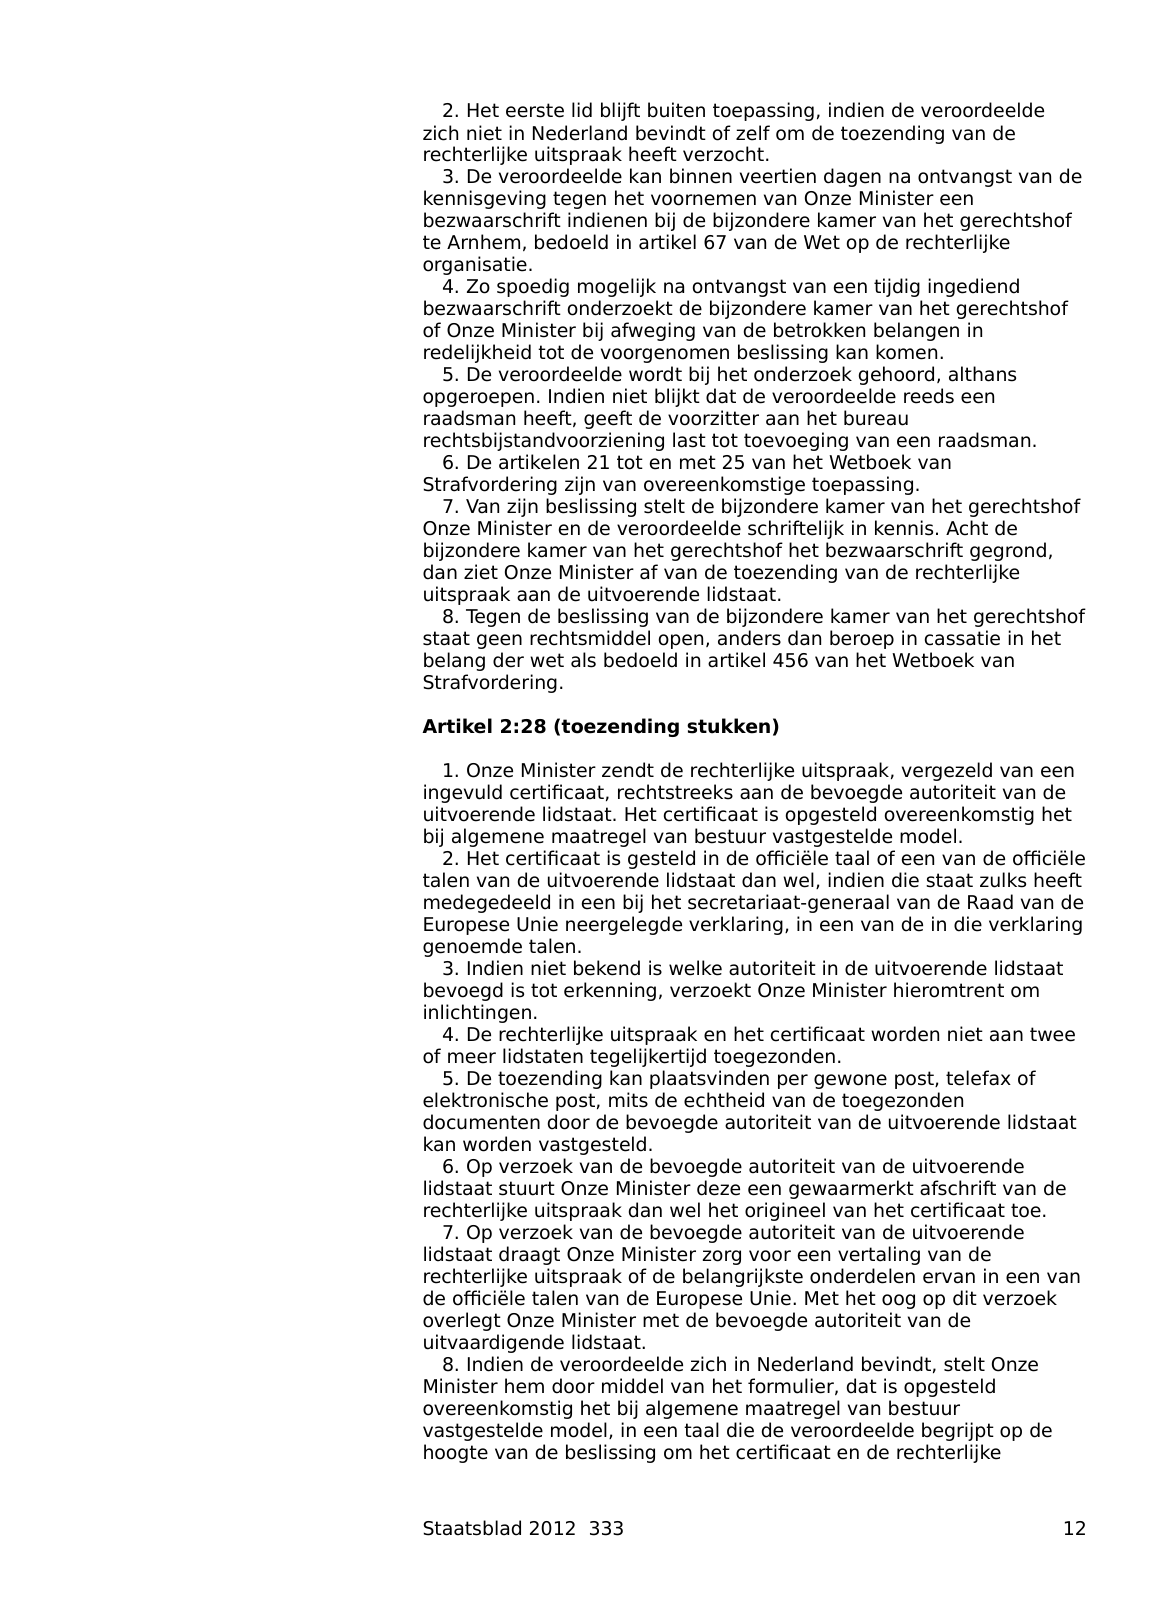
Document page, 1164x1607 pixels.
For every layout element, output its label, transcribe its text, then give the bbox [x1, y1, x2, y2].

text 4. Zo spoedig mogelijk na ontvangst van een tijdig ingediend bezwaarschrift onderzoekt de bijzondere kamer van het gerechtshof of Onze Minister bij afweging van de betrokken belangen in redelijkheid tot de voorgenomen beslissing kan komen. [422, 276, 1087, 364]
text 7. Op verzoek van de bevoegde autoriteit van de uitvoerende lidstaat draagt Onze Minister zorg voor een vertaling van de rechterlijke uitspraak of de belangrijkste onderdelen ervan in een van de officiële talen van de Europese Unie. Met het oog op dit verzoek overlegt Onze Minister met de bevoegde autoriteit van de uitvaardigende lidstaat. [422, 1222, 1087, 1354]
text 8. Indien de veroordeelde zich in Nederland bevindt, stelt Onze Minister hem door middel van het formulier, dat is opgesteld overeenkomstig het bij algemene maatregel van bestuur vastgestelde model, in een taal die de veroordeelde begrijpt op de hoogte van de beslissing om het certificaat en de rechterlijke [422, 1354, 1087, 1463]
text 3. De veroordeelde kan binnen veertien dagen na ontvangst van de kennisgeving tegen het voornemen van Onze Minister een bezwaarschrift indienen bij de bijzondere kamer van het gerechtshof te Arnhem, bedoeld in artikel 67 van de Wet op de rechterlijke organisatie. [422, 166, 1087, 276]
text 7. Van zijn beslissing stelt de bijzondere kamer van het gerechtshof Onze Minister en de veroordeelde schriftelijk in kennis. Acht de bijzondere kamer van het gerechtshof het bezwaarschrift gegrond, dan ziet Onze Minister af van de toezending van de rechterlijke uitspraak aan de uitvoerende lidstaat. [422, 496, 1087, 606]
text 3. Indien niet bekend is welke autoriteit in de uitvoerende lidstaat bevoegd is tot erkenning, verzoekt Onze Minister hieromtrent om inlichtingen. [422, 958, 1087, 1024]
text 1. Onze Minister zendt de rechterlijke uitspraak, vergezeld van een ingevuld certificaat, rechtstreeks aan de bevoegde autoriteit van de uitvoerende lidstaat. Het certificaat is opgesteld overeenkomstig het bij algemene maatregel van bestuur vastgestelde model. [422, 760, 1087, 848]
text 8. Tegen de beslissing van de bijzondere kamer van het gerechtshof staat geen rechtsmiddel open, anders dan beroep in cassatie in het belang der wet als bedoeld in artikel 456 van het Wetboek van Strafvordering. [422, 606, 1087, 694]
subtitle Artikel 2:28 (toezending stukken) [422, 716, 1087, 738]
text 6. De artikelen 21 tot en met 25 van het Wetboek van Strafvordering zijn van overeenkomstige toepassing. [422, 452, 1087, 496]
text 2. Het eerste lid blijft buiten toepassing, indien de veroordeelde zich niet in Nederland bevindt of zelf om de toezending van de rechterlijke uitspraak heeft verzocht. [422, 100, 1087, 166]
text 5. De veroordeelde wordt bij het onderzoek gehoord, althans opgeroepen. Indien niet blijkt dat de veroordeelde reeds een raadsman heeft, geeft de voorzitter aan het bureau rechtsbijstandvoorziening last tot toevoeging van een raadsman. [422, 364, 1087, 452]
text 4. De rechterlijke uitspraak en het certificaat worden niet aan twee of meer lidstaten tegelijkertijd toegezonden. [422, 1024, 1087, 1068]
text 5. De toezending kan plaatsvinden per gewone post, telefax of elektronische post, mits de echtheid van de toegezonden documenten door de bevoegde autoriteit van de uitvoerende lidstaat kan worden vastgesteld. [422, 1068, 1087, 1156]
text 2. Het certificaat is gesteld in de officiële taal of een van de officiële talen van de uitvoerende lidstaat dan wel, indien die staat zulks heeft medegedeeld in een bij het secretariaat-generaal van de Raad van de Europese Unie neergelegde verklaring, in een van de in die verklaring genoemde talen. [422, 848, 1087, 958]
text 6. Op verzoek van de bevoegde autoriteit van de uitvoerende lidstaat stuurt Onze Minister deze een gewaarmerkt afschrift van de rechterlijke uitspraak dan wel het origineel van het certificaat toe. [422, 1156, 1087, 1222]
